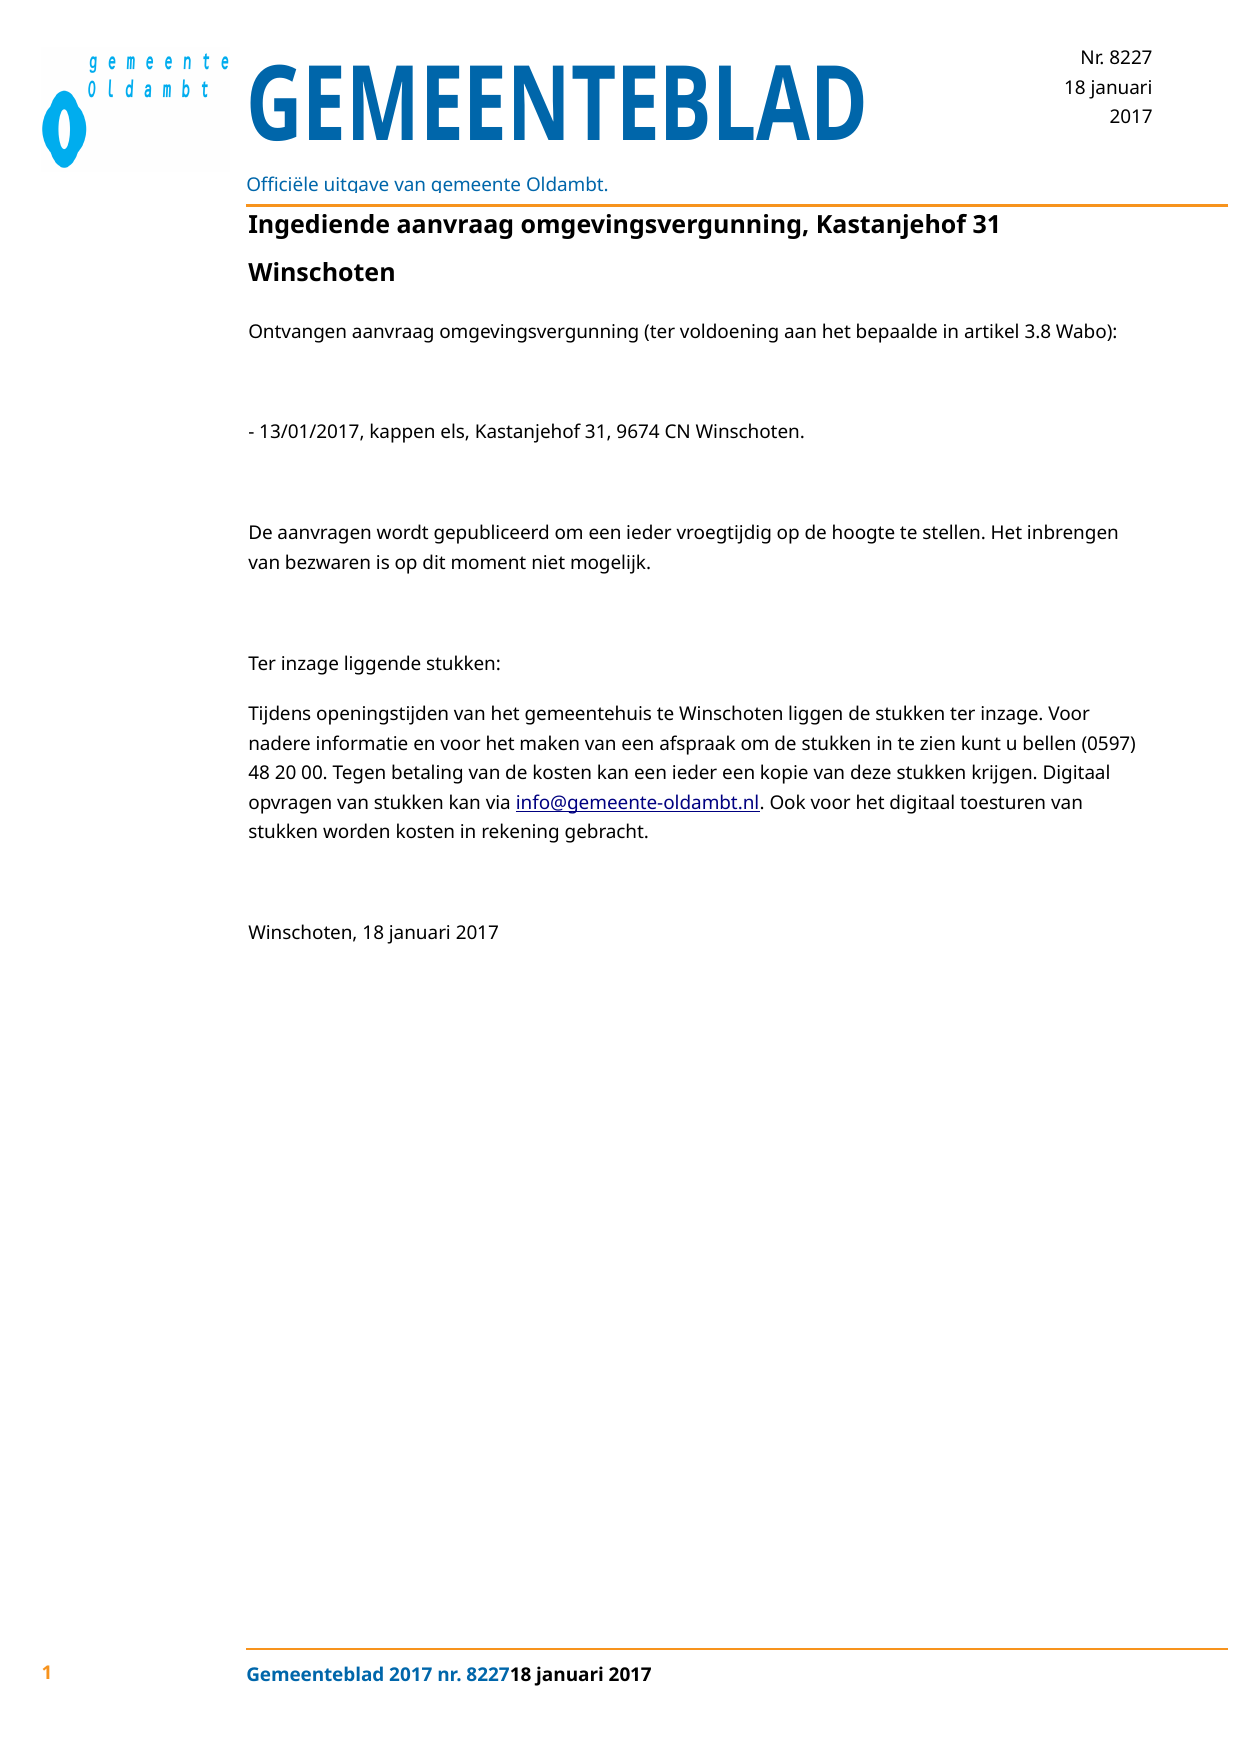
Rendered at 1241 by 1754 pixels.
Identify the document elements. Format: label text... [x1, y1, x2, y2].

text Ter inzage liggende stukken: [248, 650, 1152, 676]
text De aanvragen wordt gepubliceerd om een ieder vroegtijdig op de hoogte te stellen. Het inbrengen van bezwaren is op dit moment niet mogelijk. [248, 519, 1152, 575]
text Tijdens openingstijden van het gemeentehuis te Winschoten liggen de stukken ter inzage. Voor nadere informatie en voor het maken van een afspraak om de stukken in te zien kunt u bellen (0597) 48 20 00. Tegen betaling van de kosten kan een ieder een kopie van deze stukken krijgen. Digitaal opvragen van stukken kan via info@gemeente-oldambt.nl. Ook voor het digitaal toesturen van stukken worden kosten in rekening gebracht. [248, 700, 1152, 844]
text Ingediende aanvraag omgevingsvergunning, Kastanjehof 31 Winschoten [248, 207, 1152, 288]
text Ontvangen aanvraag omgevingsvergunning (ter voldoening aan het bepaalde in artikel 3.8 Wabo): [248, 318, 1152, 344]
picture [41, 47, 231, 172]
text Winschoten, 18 januari 2017 [248, 919, 1152, 945]
text - 13/01/2017, kappen els, Kastanjehof 31, 9674 CN Winschoten. [248, 419, 1152, 444]
